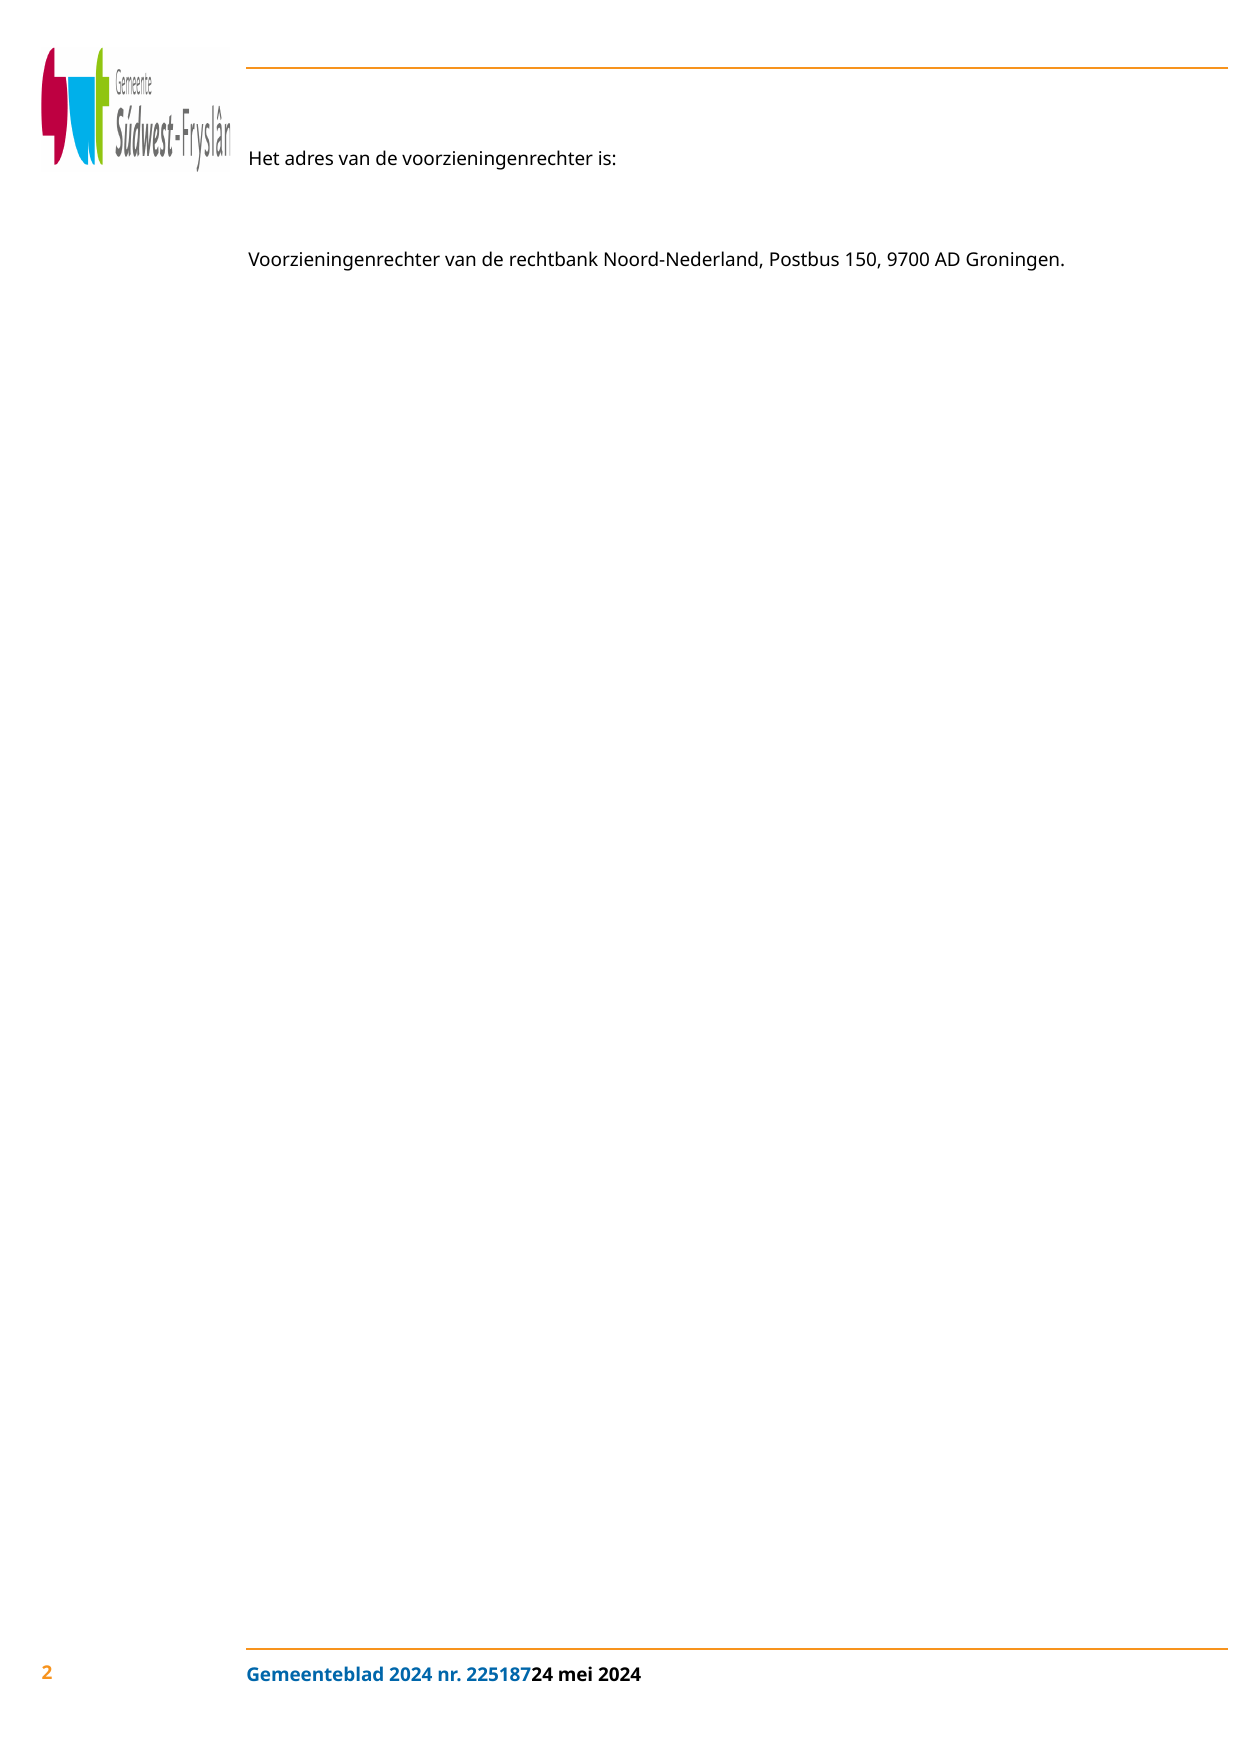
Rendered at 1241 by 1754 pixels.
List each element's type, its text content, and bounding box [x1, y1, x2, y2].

text Voorzieningenrechter van de rechtbank Noord-Nederland, Postbus 150, 9700 AD Groningen. [248, 246, 1152, 272]
picture [41, 47, 231, 172]
text Het adres van de voorzieningenrechter is: [248, 145, 1152, 171]
